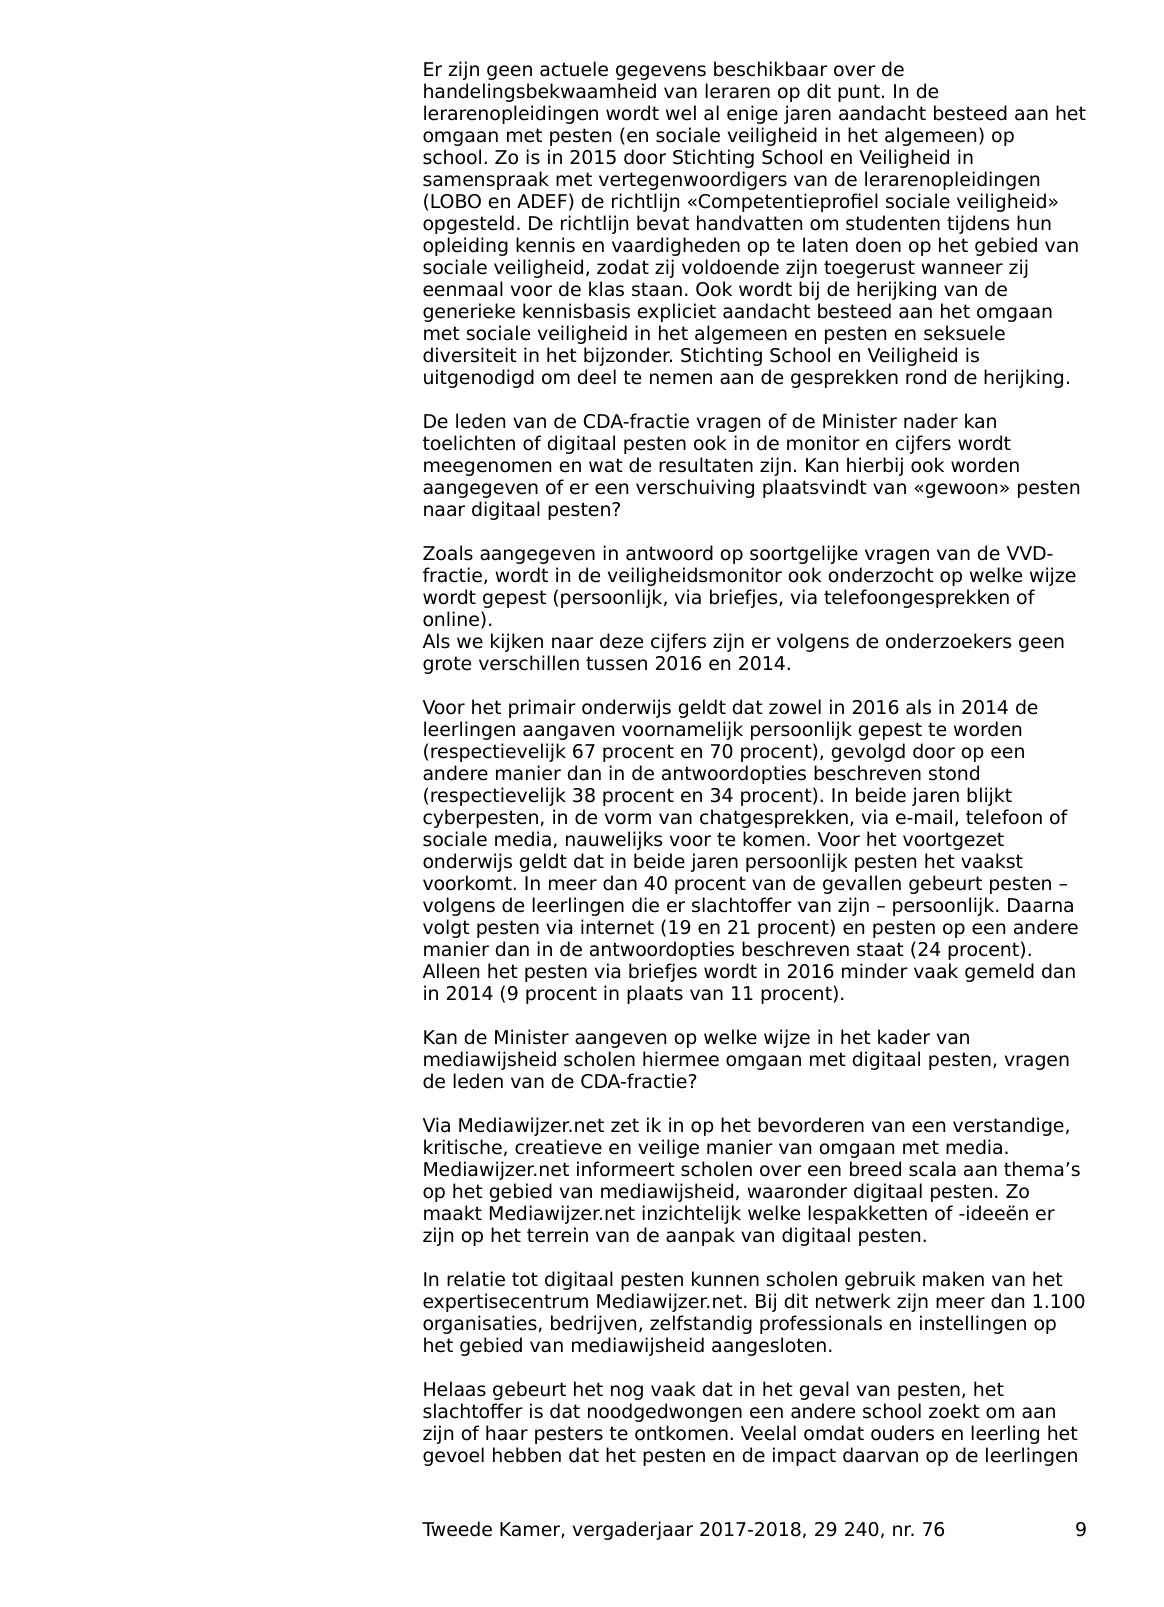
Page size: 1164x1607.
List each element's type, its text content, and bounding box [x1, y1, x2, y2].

text Kan de Minister aangeven op welke wijze in het kader van mediawijsheid scholen hiermee omgaan met digitaal pesten, vragen de leden van de CDA-fractie? [422, 1027, 1087, 1093]
text Helaas gebeurt het nog vaak dat in het geval van pesten, het slachtoffer is dat noodgedwongen een andere school zoekt om aan zijn of haar pesters te ontkomen. Veelal omdat ouders en leerling het gevoel hebben dat het pesten en de impact daarvan op de leerlingen [422, 1379, 1087, 1467]
text Voor het primair onderwijs geldt dat zowel in 2016 als in 2014 de leerlingen aangaven voornamelijk persoonlijk gepest te worden (respectievelijk 67 procent en 70 procent), gevolgd door op een andere manier dan in de antwoordopties beschreven stond (respectievelijk 38 procent en 34 procent). In beide jaren blijkt cyberpesten, in de vorm van chatgesprekken, via e-mail, telefoon of sociale media, nauwelijks voor te komen. Voor het voortgezet onderwijs geldt dat in beide jaren persoonlijk pesten het vaakst voorkomt. In meer dan 40 procent van de gevallen gebeurt pesten – volgens de leerlingen die er slachtoffer van zijn – persoonlijk. Daarna volgt pesten via internet (19 en 21 procent) en pesten op een andere manier dan in de antwoordopties beschreven staat (24 procent). Alleen het pesten via briefjes wordt in 2016 minder vaak gemeld dan in 2014 (9 procent in plaats van 11 procent). [422, 697, 1087, 1005]
text In relatie tot digitaal pesten kunnen scholen gebruik maken van het expertisecentrum Mediawijzer.net. Bij dit netwerk zijn meer dan 1.100 organisaties, bedrijven, zelfstandig professionals en instellingen op het gebied van mediawijsheid aangesloten. [422, 1269, 1087, 1357]
text Als we kijken naar deze cijfers zijn er volgens de onderzoekers geen grote verschillen tussen 2016 en 2014. [422, 631, 1087, 675]
text Er zijn geen actuele gegevens beschikbaar over de handelingsbekwaamheid van leraren op dit punt. In de lerarenopleidingen wordt wel al enige jaren aandacht besteed aan het omgaan met pesten (en sociale veiligheid in het algemeen) op school. Zo is in 2015 door Stichting School en Veiligheid in samenspraak met vertegenwoordigers van de lerarenopleidingen (LOBO en ADEF) de richtlijn «Competentieprofiel sociale veiligheid» opgesteld. De richtlijn bevat handvatten om studenten tijdens hun opleiding kennis en vaardigheden op te laten doen op het gebied van sociale veiligheid, zodat zij voldoende zijn toegerust wanneer zij eenmaal voor de klas staan. Ook wordt bij de herijking van de generieke kennisbasis expliciet aandacht besteed aan het omgaan met sociale veiligheid in het algemeen en pesten en seksuele diversiteit in het bijzonder. Stichting School en Veiligheid is uitgenodigd om deel te nemen aan de gesprekken rond de herijking. [422, 59, 1087, 389]
text Zoals aangegeven in antwoord op soortgelijke vragen van de VVD-fractie, wordt in de veiligheidsmonitor ook onderzocht op welke wijze wordt gepest (persoonlijk, via briefjes, via telefoongesprekken of online). [422, 543, 1087, 631]
text De leden van de CDA-fractie vragen of de Minister nader kan toelichten of digitaal pesten ook in de monitor en cijfers wordt meegenomen en wat de resultaten zijn. Kan hierbij ook worden aangegeven of er een verschuiving plaatsvindt van «gewoon» pesten naar digitaal pesten? [422, 411, 1087, 521]
text Via Mediawijzer.net zet ik in op het bevorderen van een verstandige, kritische, creatieve en veilige manier van omgaan met media. Mediawijzer.net informeert scholen over een breed scala aan thema’s op het gebied van mediawijsheid, waaronder digitaal pesten. Zo maakt Mediawijzer.net inzichtelijk welke lespakketten of -ideeën er zijn op het terrein van de aanpak van digitaal pesten. [422, 1115, 1087, 1247]
